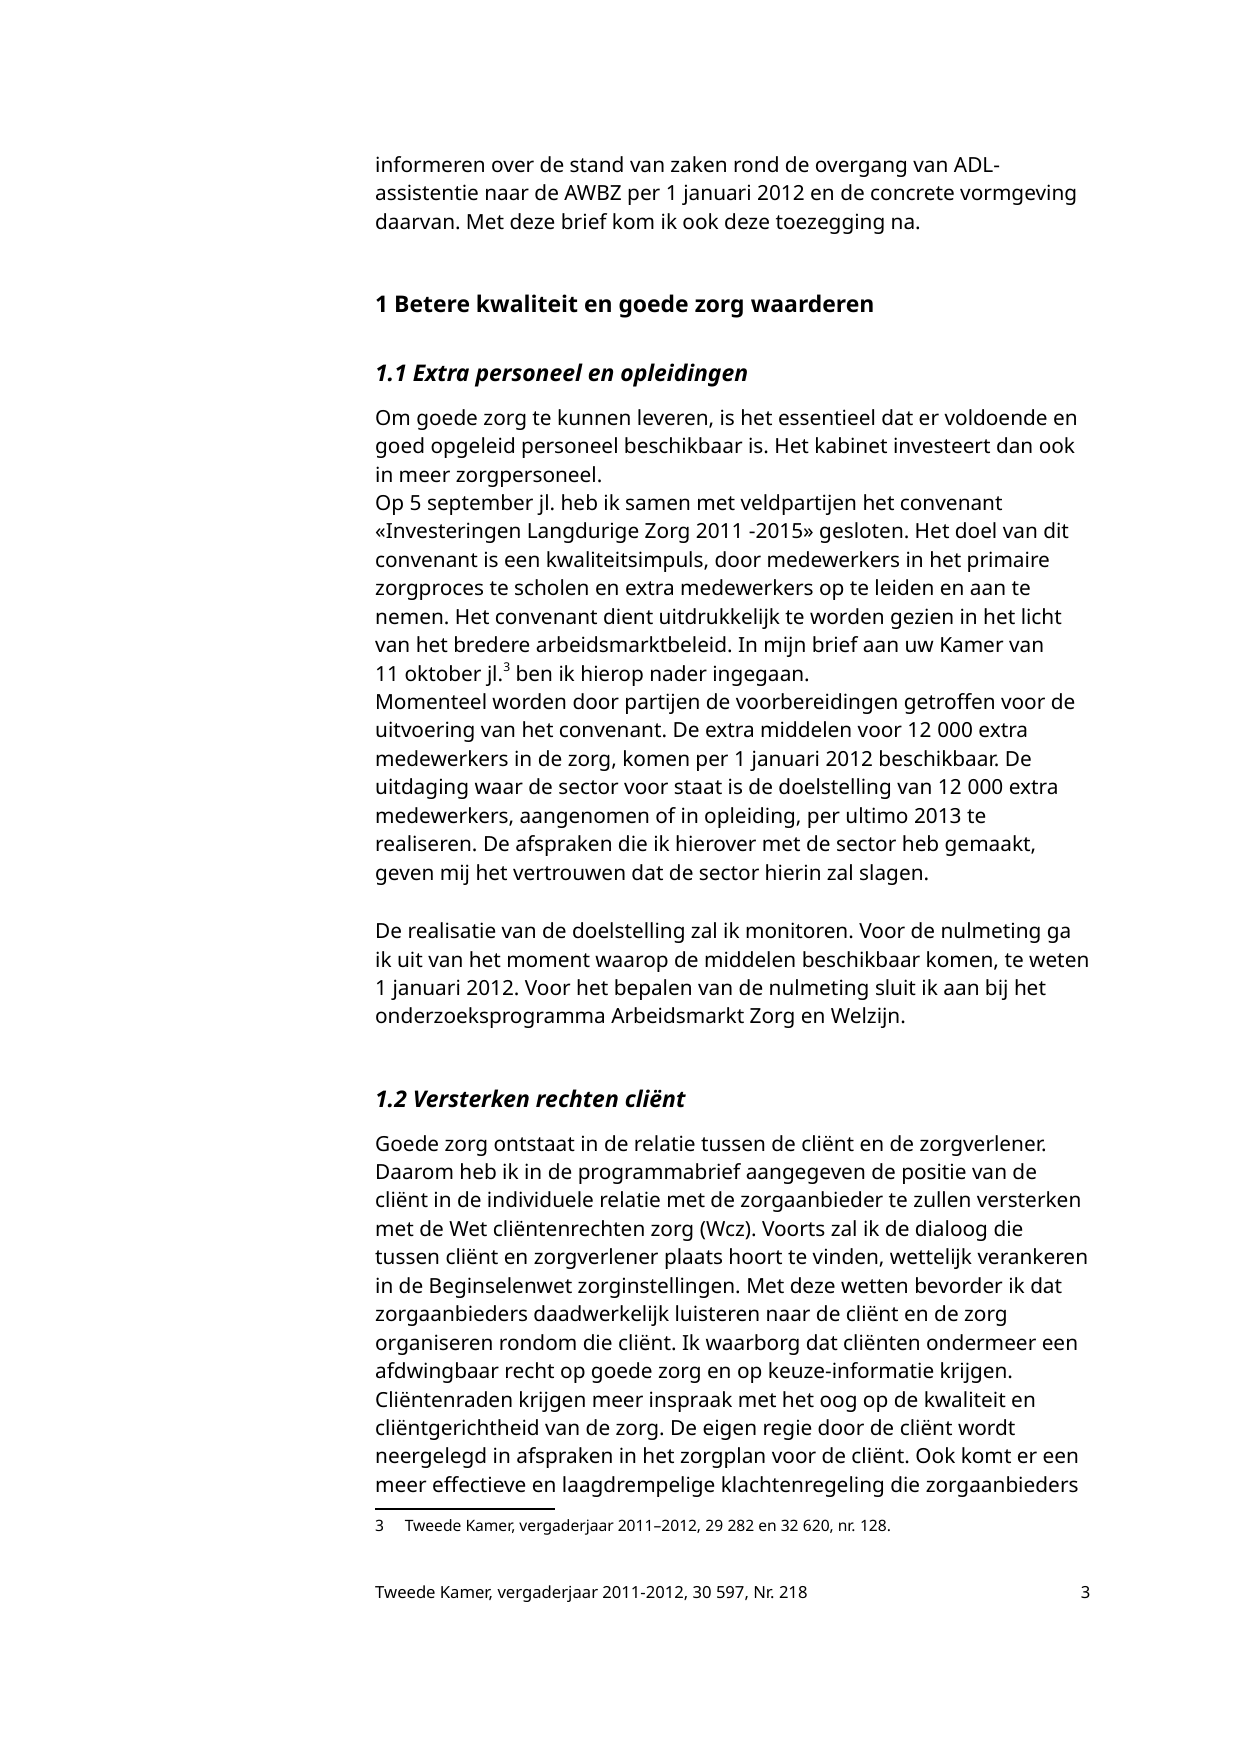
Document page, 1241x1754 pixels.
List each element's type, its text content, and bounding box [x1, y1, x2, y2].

text Tweede Kamer, vergaderjaar 2011–2012, 29 282 en 32 620, nr. 128. [375, 1508, 1090, 1536]
text Op 5 september jl. heb ik samen met veldpartijen het convenant «Investeringen Langdurige Zorg 2011 -2015» gesloten. Het doel van dit convenant is een kwaliteitsimpuls, door medewerkers in het primaire zorgproces te scholen en extra medewerkers op te leiden en aan te nemen. Het convenant dient uitdrukkelijk te worden gezien in het licht van het bredere arbeidsmarktbeleid. In mijn brief aan uw Kamer van 11 oktober jl. ben ik hierop nader ingegaan. [375, 488, 1090, 687]
subtitle 1 Betere kwaliteit en goede zorg waarderen [375, 288, 1090, 319]
text informeren over de stand van zaken rond de overgang van ADL-assistentie naar de AWBZ per 1 januari 2012 en de concrete vormgeving daarvan. Met deze brief kom ik ook deze toezegging na. [375, 150, 1090, 235]
text De realisatie van de doelstelling zal ik monitoren. Voor de nulmeting ga ik uit van het moment waarop de middelen beschikbaar komen, te weten 1 januari 2012. Voor het bepalen van de nulmeting sluit ik aan bij het onderzoeksprogramma Arbeidsmarkt Zorg en Welzijn. [375, 916, 1090, 1030]
text Om goede zorg te kunnen leveren, is het essentieel dat er voldoende en goed opgeleid personeel beschikbaar is. Het kabinet investeert dan ook in meer zorgpersoneel. [375, 403, 1090, 488]
subtitle 1.2 Versterken rechten cliënt [375, 1082, 1090, 1114]
text Momenteel worden door partijen de voorbereidingen getroffen voor de uitvoering van het convenant. De extra middelen voor 12 000 extra medewerkers in de zorg, komen per 1 januari 2012 beschikbaar. De uitdaging waar de sector voor staat is de doelstelling van 12 000 extra medewerkers, aangenomen of in opleiding, per ultimo 2013 te realiseren. De afspraken die ik hierover met de sector heb gemaakt, geven mij het vertrouwen dat de sector hierin zal slagen. [375, 687, 1090, 886]
text Goede zorg ontstaat in de relatie tussen de cliënt en de zorgverlener. Daarom heb ik in de programmabrief aangegeven de positie van de cliënt in de individuele relatie met de zorgaanbieder te zullen versterken met de Wet cliëntenrechten zorg (Wcz). Voorts zal ik de dialoog die tussen cliënt en zorgverlener plaats hoort te vinden, wettelijk verankeren in de Beginselenwet zorginstellingen. Met deze wetten bevorder ik dat zorgaanbieders daadwerkelijk luisteren naar de cliënt en de zorg organiseren rondom die cliënt. Ik waarborg dat cliënten ondermeer een afdwingbaar recht op goede zorg en op keuze-informatie krijgen. Cliëntenraden krijgen meer inspraak met het oog op de kwaliteit en cliëntgerichtheid van de zorg. De eigen regie door de cliënt wordt neergelegd in afspraken in het zorgplan voor de cliënt. Ook komt er een meer effectieve en laagdrempelige klachtenregeling die zorgaanbieders [375, 1129, 1090, 1498]
subtitle 1.1 Extra personeel en opleidingen [375, 357, 1090, 388]
